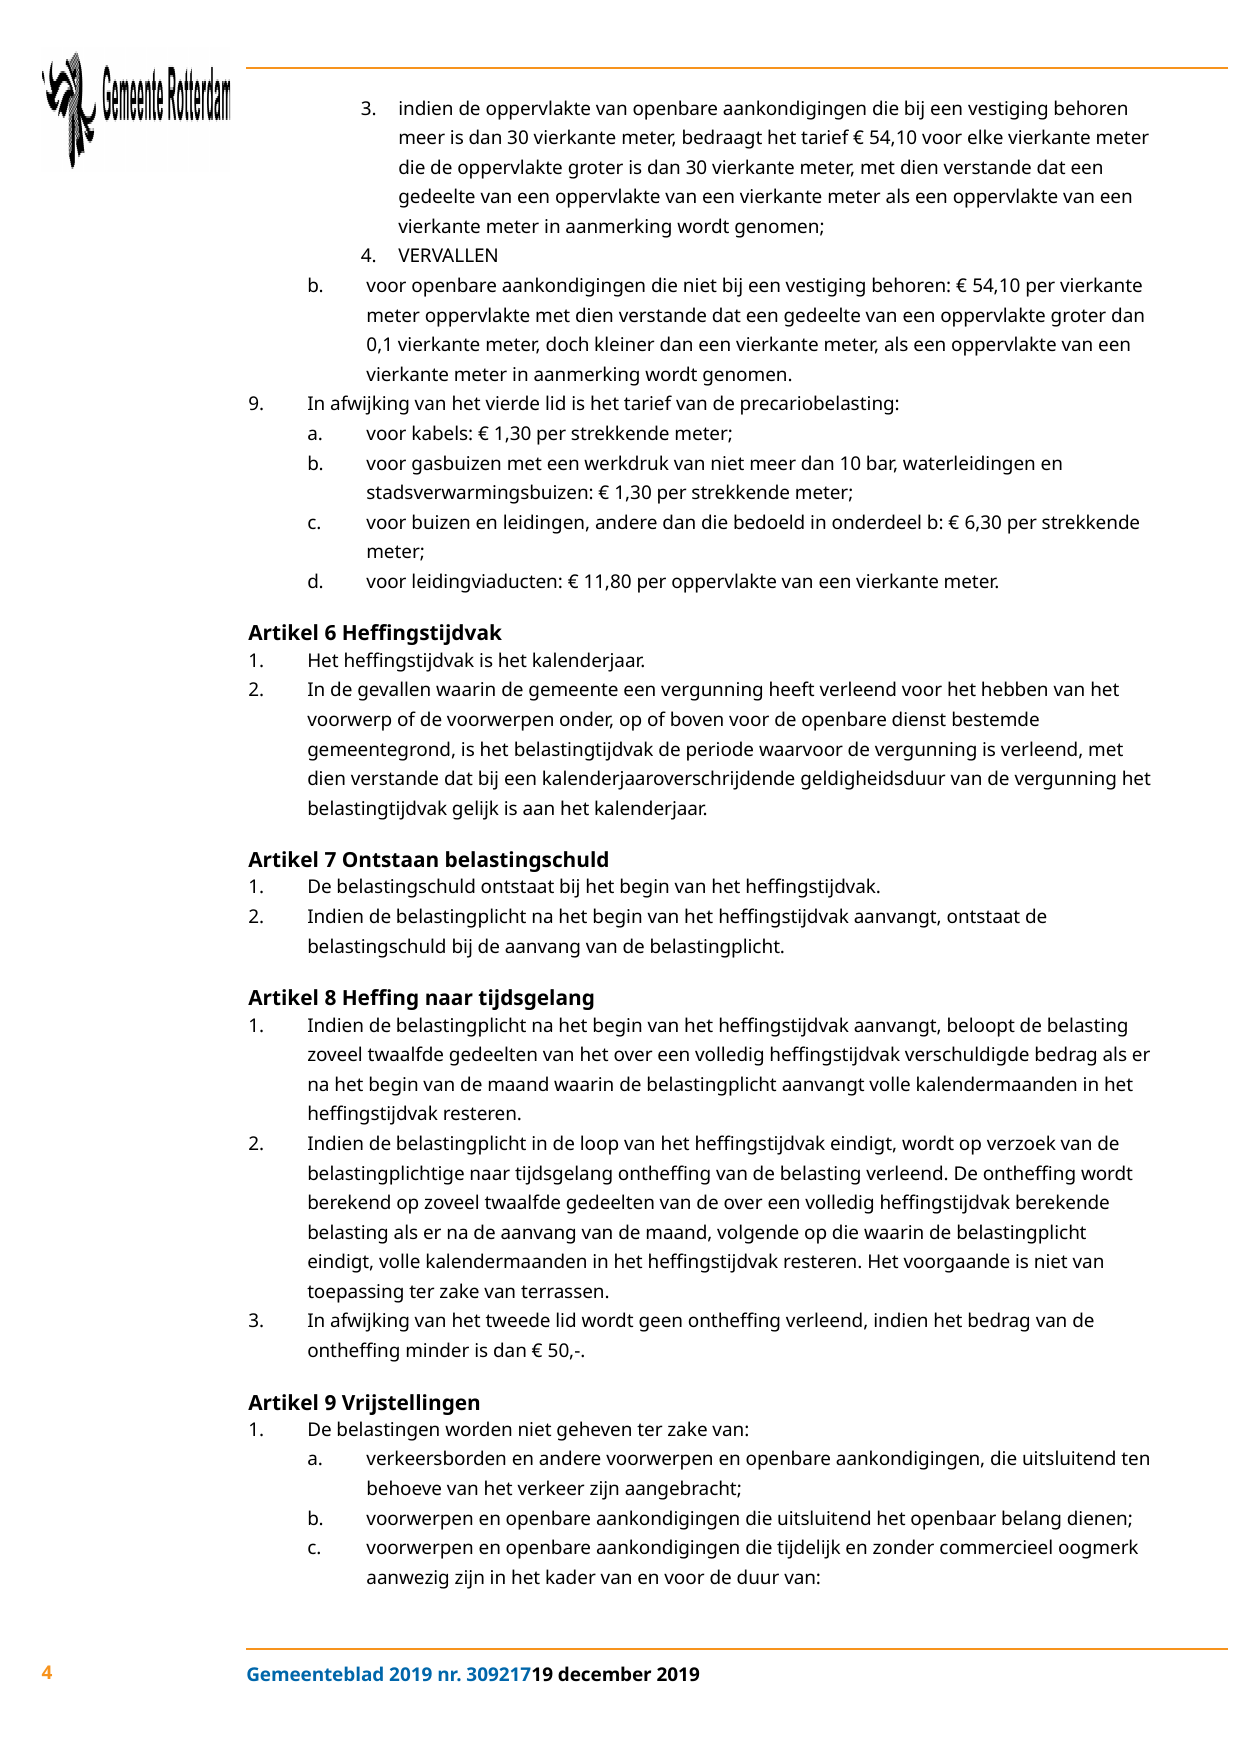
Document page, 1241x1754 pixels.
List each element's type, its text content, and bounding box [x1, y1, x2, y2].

list De belastingen worden niet geheven ter zake van: [248, 1416, 1152, 1442]
list voor gasbuizen met een werkdruk van niet meer dan 10 bar, waterleidingen en stadsverwarmingsbuizen: € 1,30 per strekkende meter; [307, 450, 1152, 505]
text Artikel 7 Ontstaan belastingschuld [248, 845, 1152, 874]
text Artikel 6 Heffingstijdvak [248, 618, 1152, 647]
list De belastingschuld ontstaat bij het begin van het heffingstijdvak. [248, 874, 1152, 899]
list Indien de belastingplicht in de loop van het heffingstijdvak eindigt, wordt op verzoek van de belastingplichtige naar tijdsgelang ontheffing van de belasting verleend. De ontheffing wordt berekend op zoveel twaalfde gedeelten van de over een volledig heffingstijdvak berekende belasting als er na de aanvang van de maand, volgende op die waarin de belastingplicht eindigt, volle kalendermaanden in het heffingstijdvak resteren. Het voorgaande is niet van toepassing ter zake van terrassen. [248, 1130, 1152, 1304]
list voor kabels: € 1,30 per strekkende meter; [307, 420, 1152, 446]
list In afwijking van het vierde lid is het tarief van de precariobelasting: [248, 391, 1152, 416]
list Indien de belastingplicht na het begin van het heffingstijdvak aanvangt, beloopt de belasting zoveel twaalfde gedeelten van het over een volledig heffingstijdvak verschuldigde bedrag als er na het begin van de maand waarin de belastingplicht aanvangt volle kalendermaanden in het heffingstijdvak resteren. [248, 1012, 1152, 1126]
list voorwerpen en openbare aankondigingen die tijdelijk en zonder commercieel oogmerk aanwezig zijn in het kader van en voor de duur van: [307, 1534, 1152, 1590]
picture [41, 47, 231, 172]
list voor openbare aankondigingen die niet bij een vestiging behoren: € 54,10 per vierkante meter oppervlakte met dien verstande dat een gedeelte van een oppervlakte groter dan 0,1 vierkante meter, doch kleiner dan een vierkante meter, als een oppervlakte van een vierkante meter in aanmerking wordt genomen. [307, 272, 1152, 387]
list Indien de belastingplicht na het begin van het heffingstijdvak aanvangt, ontstaat de belastingschuld bij de aanvang van de belastingplicht. [248, 903, 1152, 959]
list voor buizen en leidingen, andere dan die bedoeld in onderdeel b: € 6,30 per strekkende meter; [307, 509, 1152, 564]
list Het heffingstijdvak is het kalenderjaar. [248, 647, 1152, 673]
list In afwijking van het tweede lid wordt geen ontheffing verleend, indien het bedrag van de ontheffing minder is dan € 50,-. [248, 1308, 1152, 1363]
list In de gevallen waarin de gemeente een vergunning heeft verleend voor het hebben van het voorwerp of de voorwerpen onder, op of boven voor de openbare dienst bestemde gemeentegrond, is het belastingtijdvak de periode waarvoor de vergunning is verleend, met dien verstande dat bij een kalenderjaaroverschrijdende geldigheidsduur van de vergunning het belastingtijdvak gelijk is aan het kalenderjaar. [248, 677, 1152, 821]
list VERVALLEN [361, 243, 1152, 268]
list voor leidingviaducten: € 11,80 per oppervlakte van een vierkante meter. [307, 568, 1152, 594]
list voorwerpen en openbare aankondigingen die uitsluitend het openbaar belang dienen; [307, 1505, 1152, 1531]
text Artikel 8 Heffing naar tijdsgelang [248, 983, 1152, 1012]
list verkeersborden en andere voorwerpen en openbare aankondigingen, die uitsluitend ten behoeve van het verkeer zijn aangebracht; [307, 1446, 1152, 1501]
text Artikel 9 Vrijstellingen [248, 1388, 1152, 1416]
list indien de oppervlakte van openbare aankondigingen die bij een vestiging behoren meer is dan 30 vierkante meter, bedraagt het tarief € 54,10 voor elke vierkante meter die de oppervlakte groter is dan 30 vierkante meter, met dien verstande dat een gedeelte van een oppervlakte van een vierkante meter als een oppervlakte van een vierkante meter in aanmerking wordt genomen; [361, 95, 1152, 239]
